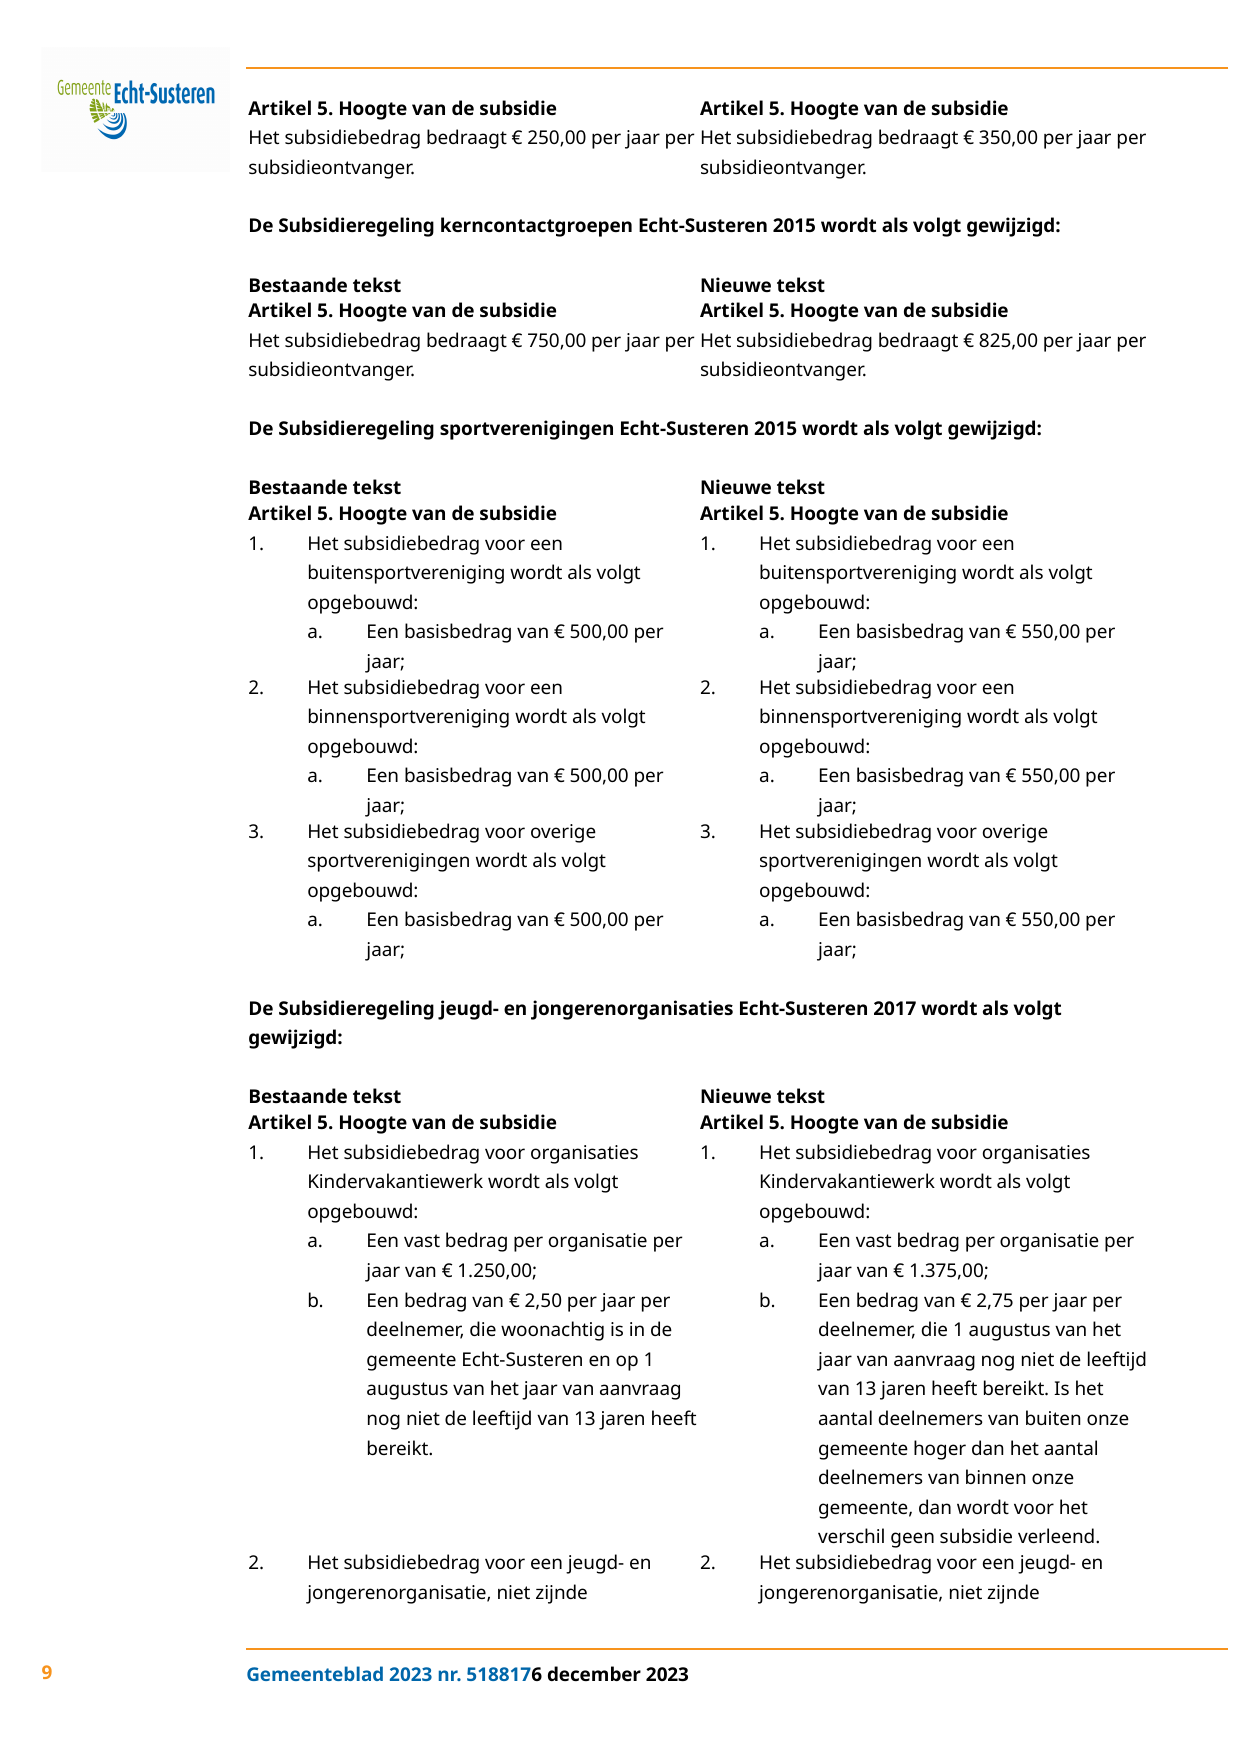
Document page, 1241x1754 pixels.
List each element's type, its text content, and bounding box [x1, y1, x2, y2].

table_cell Artikel 5. Hoogte van de subsidie Het subsidiebedrag bedraagt € 250,00 per jaar per subsidieontvanger. [248, 95, 700, 180]
table_cell Artikel 5. Hoogte van de subsidie Het subsidiebedrag bedraagt € 350,00 per jaar per subsidieontvanger. [700, 95, 1152, 180]
table_cell Artikel 5. Hoogte van de subsidie Het subsidiebedrag voor organisaties Kindervakantiewerk wordt als volgt opgebouwd: Een vast bedrag per organisatie per jaar van € 1.250,00; Een bedrag van € 2,50 per jaar per deelnemer, die woonachtig is in de gemeente Echt-Susteren en op 1 augustus van het jaar van aanvraag nog niet de leeftijd van 13 jaren heeft bereikt. [248, 1109, 700, 1549]
table_cell Het subsidiebedrag voor een jeugd- en jongerenorganisatie, niet zijnde [700, 1549, 1152, 1604]
table_cell Artikel 5. Hoogte van de subsidie Het subsidiebedrag bedraagt € 825,00 per jaar per subsidieontvanger. [700, 298, 1152, 382]
text De Subsidieregeling sportverenigingen Echt-Susteren 2015 wordt als volgt gewijzigd: [248, 415, 1152, 441]
table_header Nieuwe tekst [700, 1084, 1152, 1109]
table_cell Artikel 5. Hoogte van de subsidie Het subsidiebedrag voor een buitensportvereniging wordt als volgt opgebouwd: Een basisbedrag van € 500,00 per jaar; [248, 500, 700, 674]
table_header Bestaande tekst [248, 1084, 700, 1109]
table_header Nieuwe tekst [700, 272, 1152, 297]
table_header Nieuwe tekst [700, 475, 1152, 500]
table_cell Artikel 5. Hoogte van de subsidie Het subsidiebedrag voor organisaties Kindervakantiewerk wordt als volgt opgebouwd: Een vast bedrag per organisatie per jaar van € 1.375,00; Een bedrag van € 2,75 per jaar per deelnemer, die 1 augustus van het jaar van aanvraag nog niet de leeftijd van 13 jaren heeft bereikt. Is het aantal deelnemers van buiten onze gemeente hoger dan het aantal deelnemers van binnen onze gemeente, dan wordt voor het verschil geen subsidie verleend. [700, 1109, 1152, 1549]
table_cell Het subsidiebedrag voor een jeugd- en jongerenorganisatie, niet zijnde [248, 1549, 700, 1604]
table_cell Het subsidiebedrag voor een binnensportvereniging wordt als volgt opgebouwd: Een basisbedrag van € 500,00 per jaar; [248, 674, 700, 818]
table_cell Artikel 5. Hoogte van de subsidie Het subsidiebedrag bedraagt € 750,00 per jaar per subsidieontvanger. [248, 298, 700, 382]
table_header Bestaande tekst [248, 272, 700, 297]
picture [41, 47, 231, 172]
table_cell Het subsidiebedrag voor een binnensportvereniging wordt als volgt opgebouwd: Een basisbedrag van € 550,00 per jaar; [700, 674, 1152, 818]
table_cell Het subsidiebedrag voor overige sportverenigingen wordt als volgt opgebouwd: Een basisbedrag van € 500,00 per jaar; [248, 818, 700, 962]
table_cell Artikel 5. Hoogte van de subsidie Het subsidiebedrag voor een buitensportvereniging wordt als volgt opgebouwd: Een basisbedrag van € 550,00 per jaar; [700, 500, 1152, 674]
text De Subsidieregeling kerncontactgroepen Echt-Susteren 2015 wordt als volgt gewijzigd: [248, 212, 1152, 238]
text De Subsidieregeling jeugd- en jongerenorganisaties Echt-Susteren 2017 wordt als volgt gewijzigd: [248, 995, 1152, 1050]
table_cell Het subsidiebedrag voor overige sportverenigingen wordt als volgt opgebouwd: Een basisbedrag van € 550,00 per jaar; [700, 818, 1152, 962]
table_header Bestaande tekst [248, 475, 700, 500]
